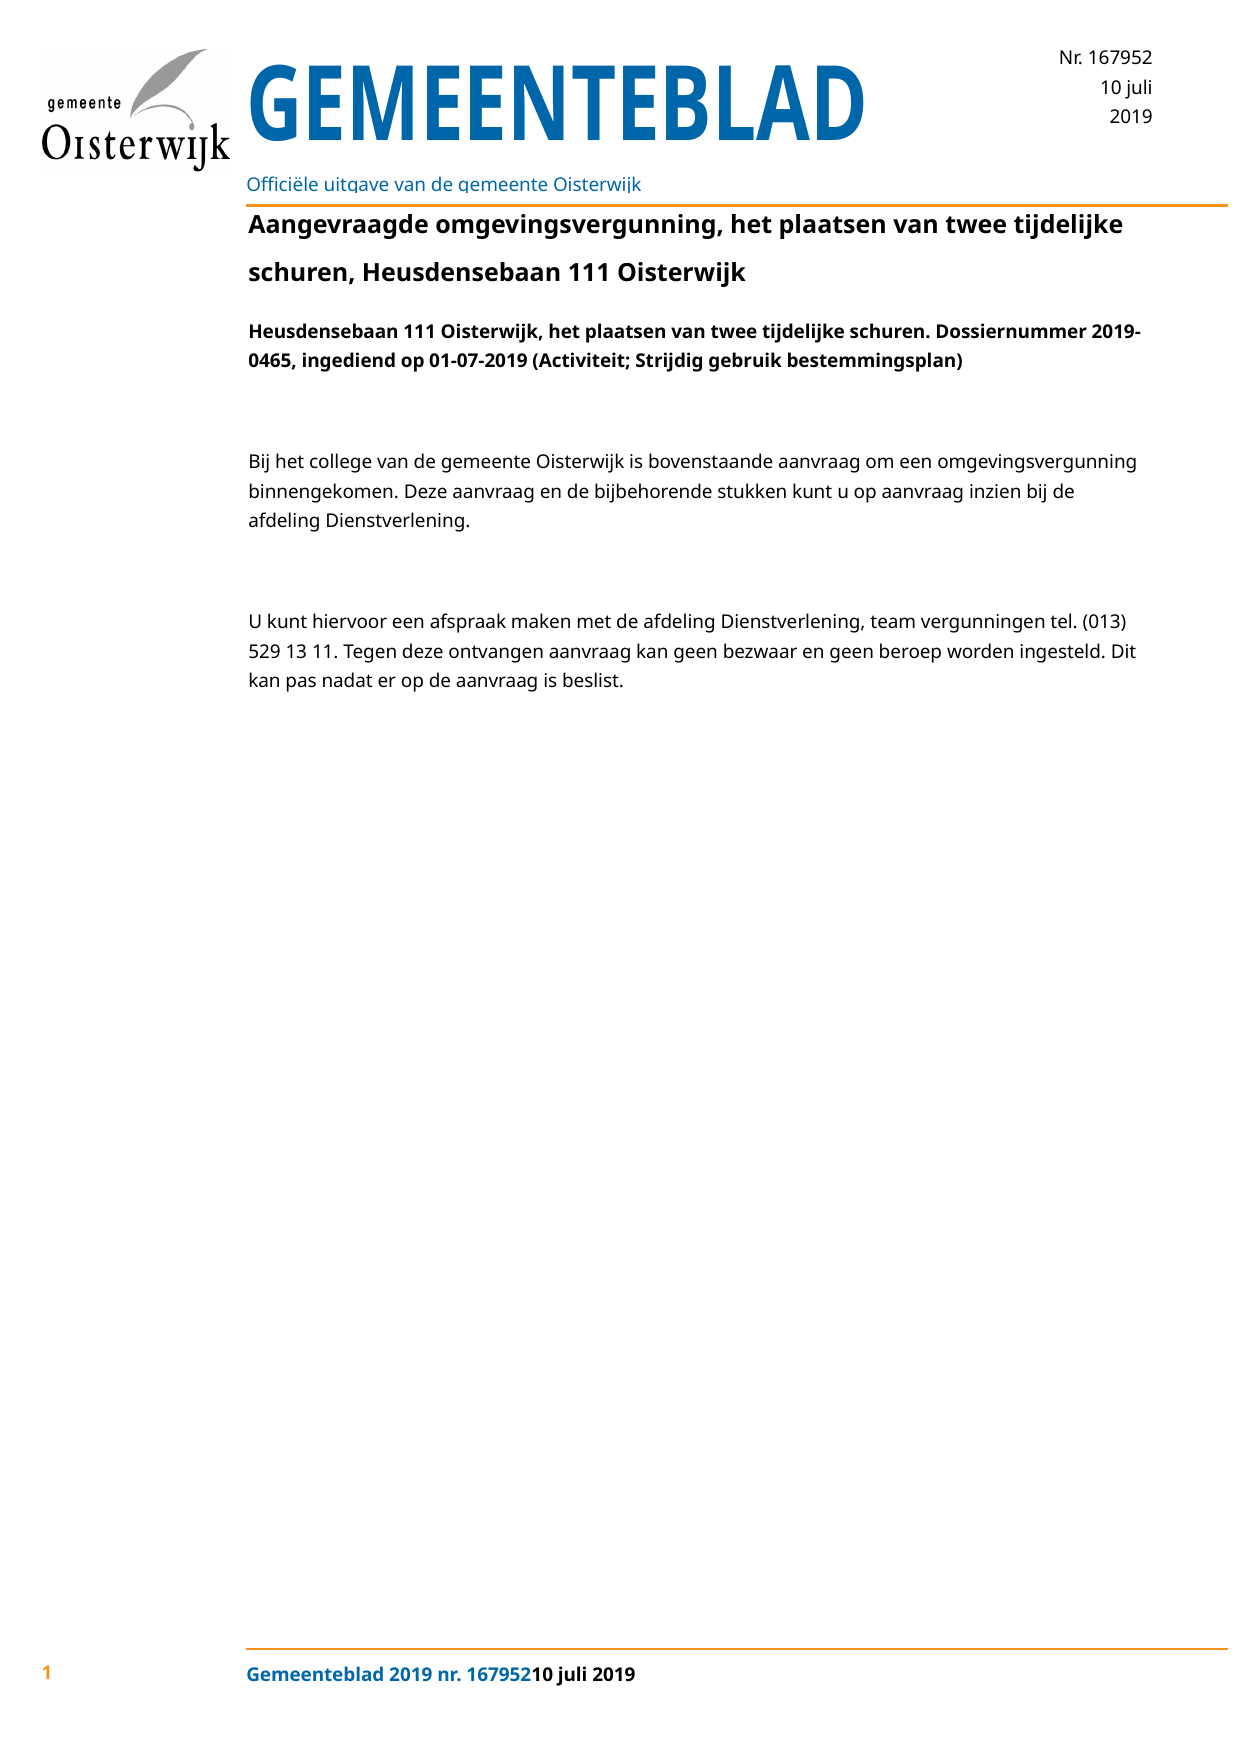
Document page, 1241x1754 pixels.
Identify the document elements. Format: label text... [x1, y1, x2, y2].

picture [41, 47, 231, 172]
text U kunt hiervoor een afspraak maken met de afdeling Dienstverlening, team vergunningen tel. (013) 529 13 11. Tegen deze ontvangen aanvraag kan geen bezwaar en geen beroep worden ingesteld. Dit kan pas nadat er op de aanvraag is beslist. [248, 608, 1152, 693]
text Heusdensebaan 111 Oisterwijk, het plaatsen van twee tijdelijke schuren. Dossiernummer 2019-0465, ingediend op 01-07-2019 (Activiteit; Strijdig gebruik bestemmingsplan) [248, 318, 1152, 373]
text Aangevraagde omgevingsvergunning, het plaatsen van twee tijdelijke schuren, Heusdensebaan 111 Oisterwijk [248, 207, 1152, 288]
text Bij het college van de gemeente Oisterwijk is bovenstaande aanvraag om een omgevingsvergunning binnengekomen. Deze aanvraag en de bijbehorende stukken kunt u op aanvraag inzien bij de afdeling Dienstverlening. [248, 448, 1152, 533]
